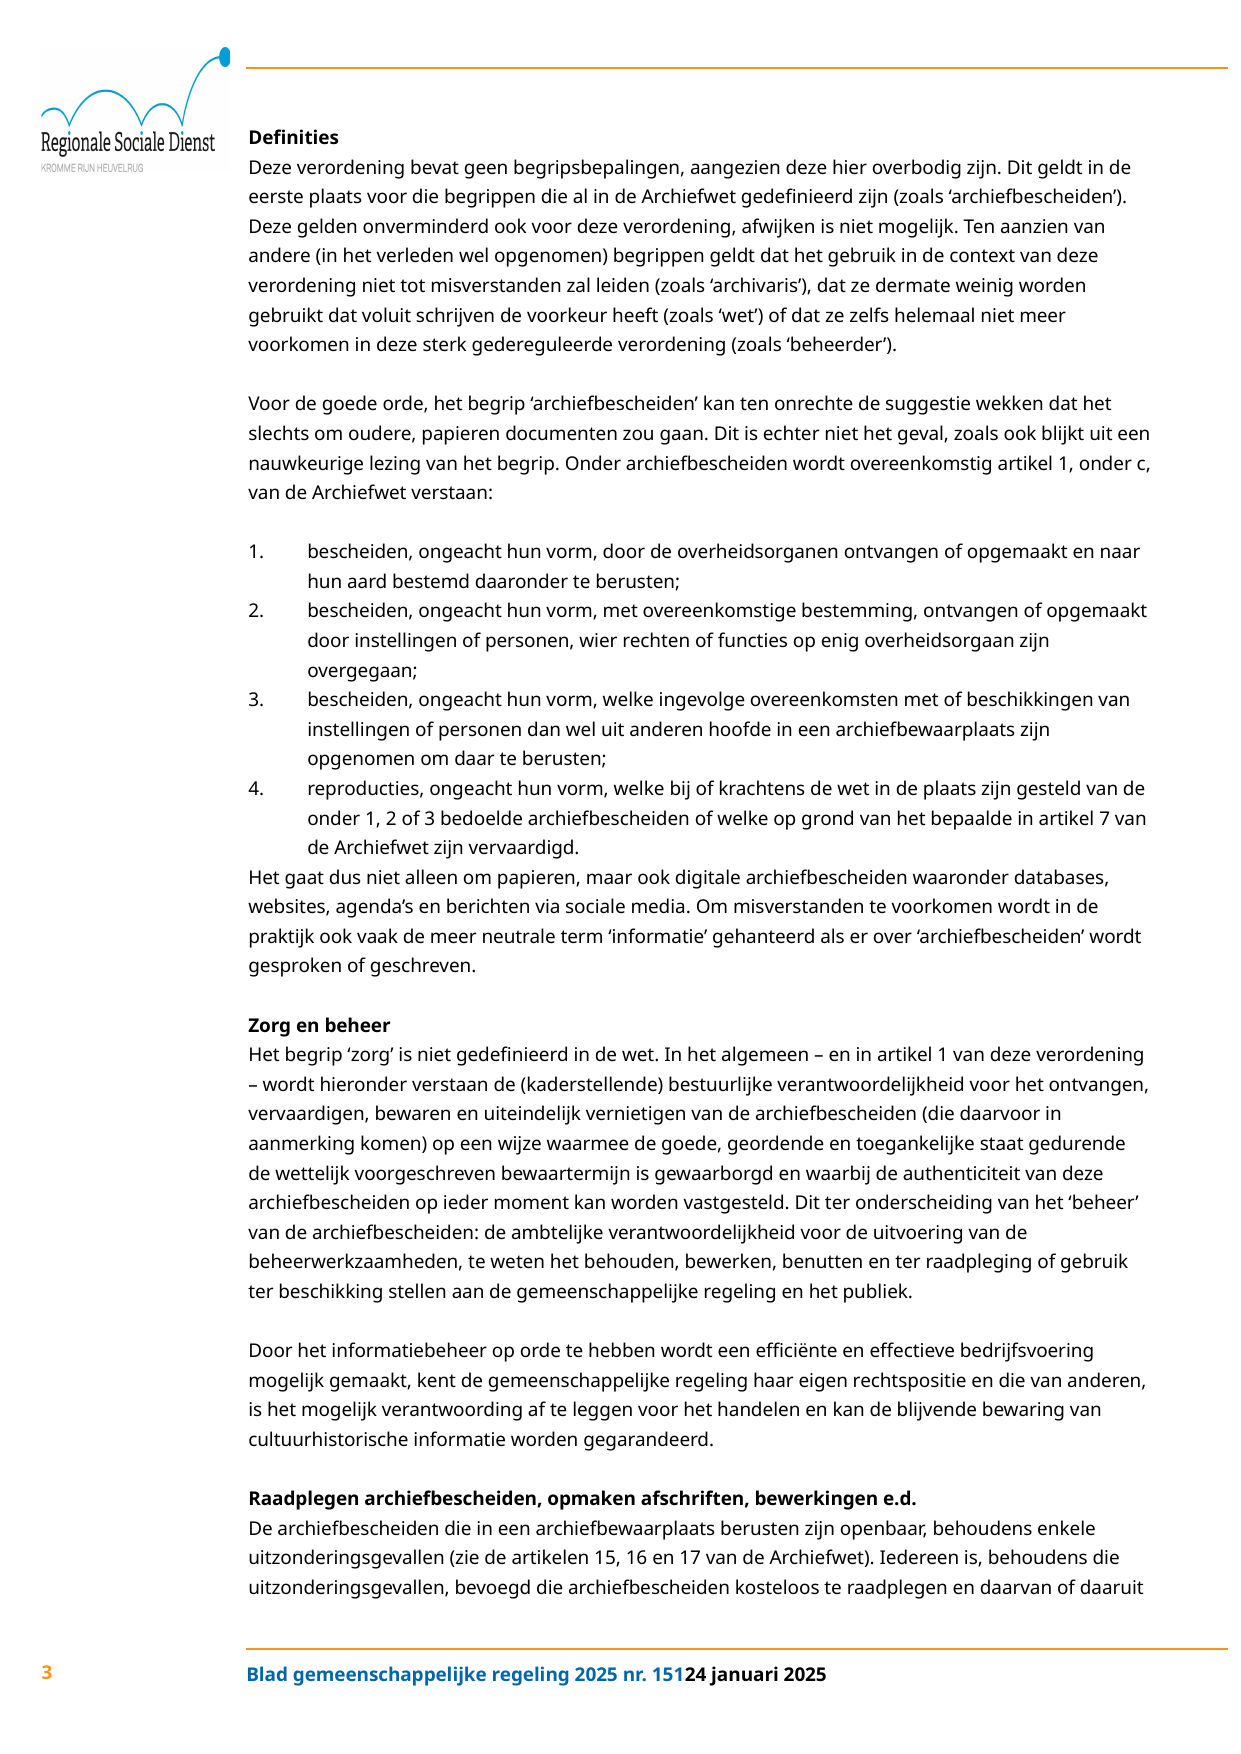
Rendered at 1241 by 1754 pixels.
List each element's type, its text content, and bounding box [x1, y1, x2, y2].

list bescheiden, ongeacht hun vorm, door de overheidsorganen ontvangen of opgemaakt en naar hun aard bestemd daaronder te berusten; [248, 538, 1152, 594]
text Zorg en beheer [248, 1012, 1152, 1038]
text Deze verordening bevat geen begripsbepalingen, aangezien deze hier overbodig zijn. Dit geldt in de eerste plaats voor die begrippen die al in de Archiefwet gedefinieerd zijn (zoals ‘archiefbescheiden’). Deze gelden onverminderd ook voor deze verordening, afwijken is niet mogelijk. Ten aanzien van andere (in het verleden wel opgenomen) begrippen geldt dat het gebruik in de context van deze verordening niet tot misverstanden zal leiden (zoals ‘archivaris’), dat ze dermate weinig worden gebruikt dat voluit schrijven de voorkeur heeft (zoals ‘wet’) of dat ze zelfs helemaal niet meer voorkomen in deze sterk gedereguleerde verordening (zoals ‘beheerder’). [248, 154, 1152, 357]
text Het begrip ‘zorg’ is niet gedefinieerd in de wet. In het algemeen – en in artikel 1 van deze verordening – wordt hieronder verstaan de (kaderstellende) bestuurlijke verantwoordelijkheid voor het ontvangen, vervaardigen, bewaren en uiteindelijk vernietigen van de archiefbescheiden (die daarvoor in aanmerking komen) op een wijze waarmee de goede, geordende en toegankelijke staat gedurende de wettelijk voorgeschreven bewaartermijn is gewaarborgd en waarbij de authenticiteit van deze archiefbescheiden op ieder moment kan worden vastgesteld. Dit ter onderscheiding van het ‘beheer’ van de archiefbescheiden: de ambtelijke verantwoordelijkheid voor de uitvoering van de beheerwerkzaamheden, te weten het behouden, bewerken, benutten en ter raadpleging of gebruik ter beschikking stellen aan de gemeenschappelijke regeling en het publiek. [248, 1041, 1152, 1304]
list bescheiden, ongeacht hun vorm, welke ingevolge overeenkomsten met of beschikkingen van instellingen of personen dan wel uit anderen hoofde in een archiefbewaarplaats zijn opgenomen om daar te berusten; [248, 686, 1152, 771]
list reproducties, ongeacht hun vorm, welke bij of krachtens de wet in de plaats zijn gesteld van de onder 1, 2 of 3 bedoelde archiefbescheiden of welke op grond van het bepaalde in artikel 7 van de Archiefwet zijn vervaardigd. [248, 775, 1152, 860]
picture [41, 47, 231, 172]
text Het gaat dus niet alleen om papieren, maar ook digitale archiefbescheiden waaronder databases, websites, agenda’s en berichten via sociale media. Om misverstanden te voorkomen wordt in de praktijk ook vaak de meer neutrale term ‘informatie’ gehanteerd als er over ‘archiefbescheiden’ wordt gesproken of geschreven. [248, 864, 1152, 978]
text Definities [248, 124, 1152, 150]
text Raadplegen archiefbescheiden, opmaken afschriften, bewerkingen e.d. [248, 1485, 1152, 1511]
text Voor de goede orde, het begrip ‘archiefbescheiden’ kan ten onrechte de suggestie wekken dat het slechts om oudere, papieren documenten zou gaan. Dit is echter niet het geval, zoals ook blijkt uit een nauwkeurige lezing van het begrip. Onder archiefbescheiden wordt overeenkomstig artikel 1, onder c, van de Archiefwet verstaan: [248, 391, 1152, 505]
text De archiefbescheiden die in een archiefbewaarplaats berusten zijn openbaar, behoudens enkele uitzonderingsgevallen (zie de artikelen 15, 16 en 17 van de Archiefwet). Iedereen is, behoudens die uitzonderingsgevallen, bevoegd die archiefbescheiden kosteloos te raadplegen en daarvan of daaruit [248, 1515, 1152, 1600]
text Door het informatiebeheer op orde te hebben wordt een efficiënte en effectieve bedrijfsvoering mogelijk gemaakt, kent de gemeenschappelijke regeling haar eigen rechtspositie en die van anderen, is het mogelijk verantwoording af te leggen voor het handelen en kan de blijvende bewaring van cultuurhistorische informatie worden gegarandeerd. [248, 1337, 1152, 1452]
list bescheiden, ongeacht hun vorm, met overeenkomstige bestemming, ontvangen of opgemaakt door instellingen of personen, wier rechten of functies op enig overheidsorgaan zijn overgegaan; [248, 598, 1152, 683]
